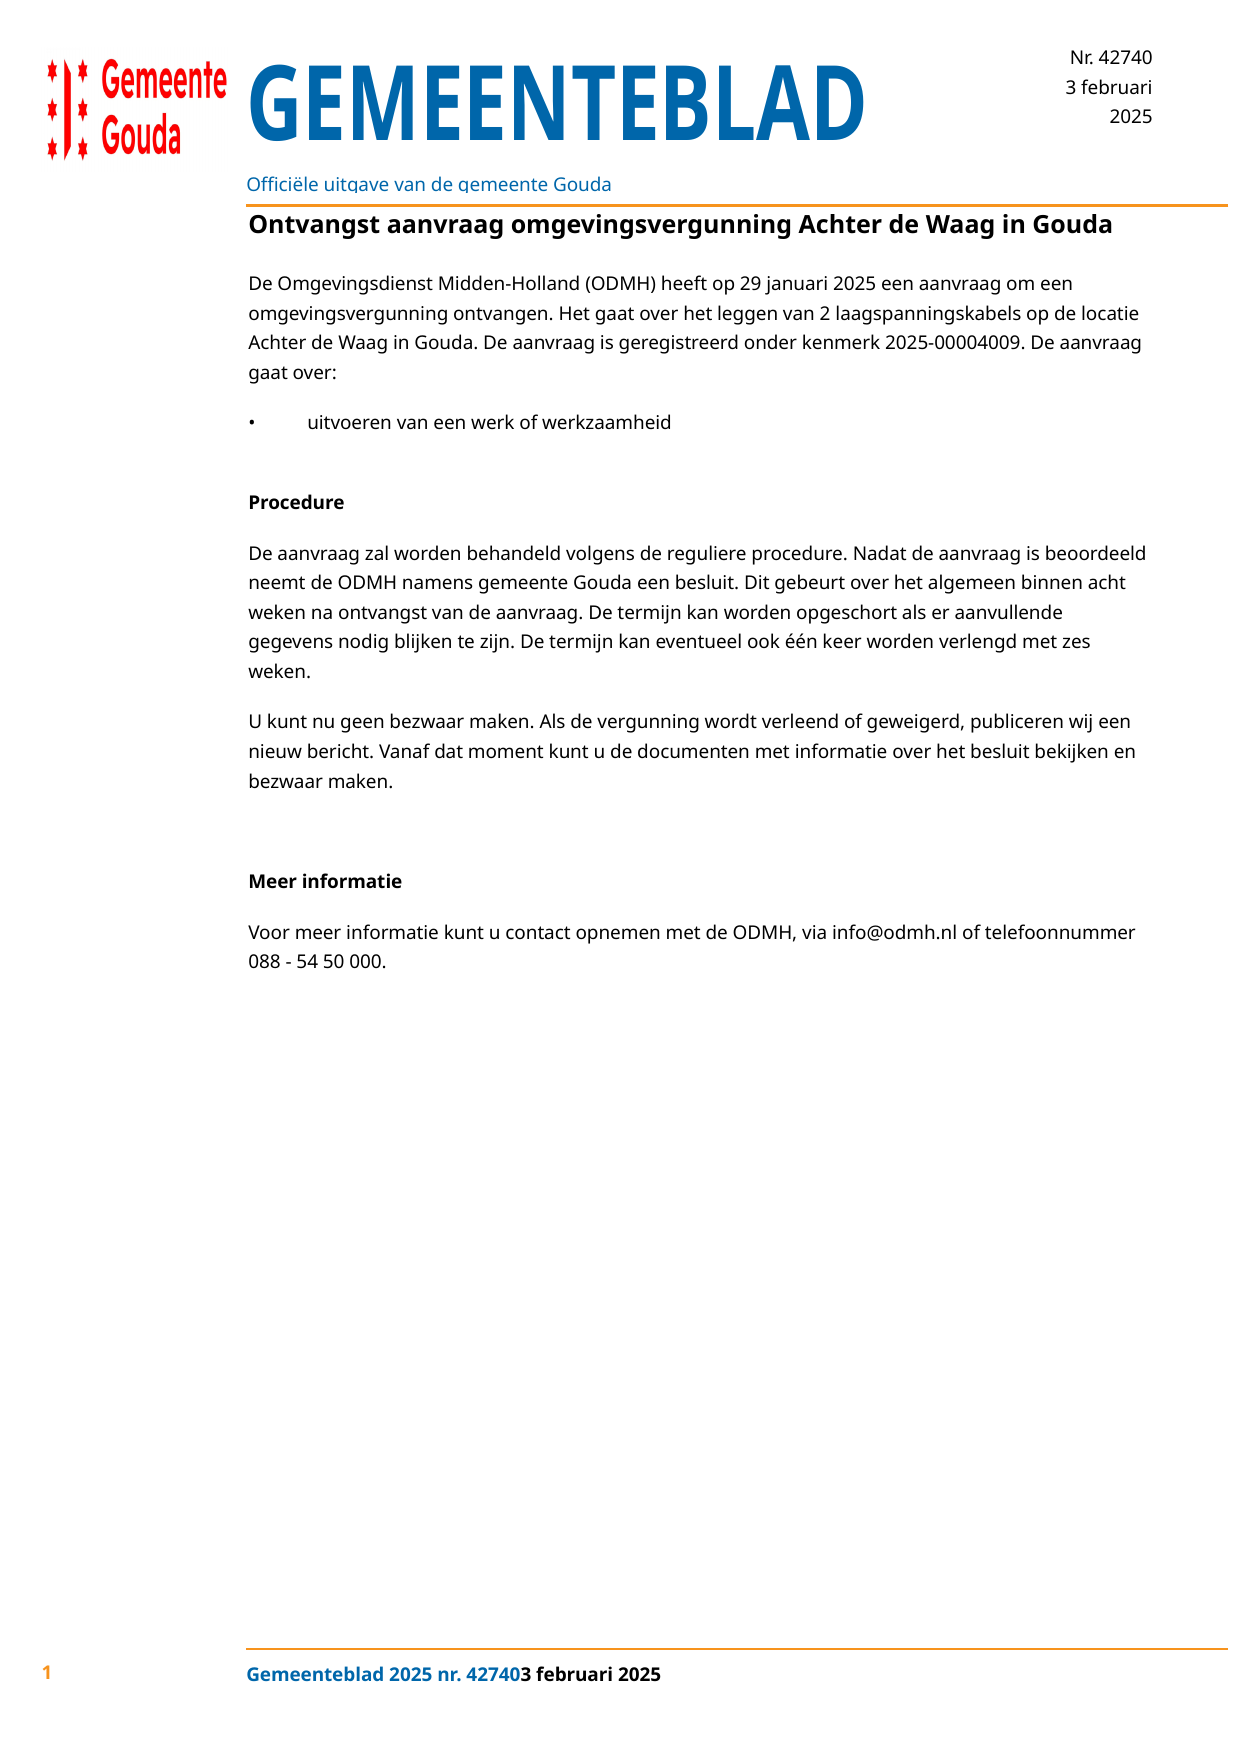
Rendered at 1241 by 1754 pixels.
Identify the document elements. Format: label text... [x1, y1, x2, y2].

text Voor meer informatie kunt u contact opnemen met de ODMH, via info@odmh.nl of telefoonnummer 088 - 54 50 000. [248, 919, 1152, 974]
text Ontvangst aanvraag omgevingsvergunning Achter de Waag in Gouda [248, 207, 1152, 241]
text U kunt nu geen bezwaar maken. Als de vergunning wordt verleend of geweigerd, publiceren wij een nieuw bericht. Vanaf dat moment kunt u de documenten met informatie over het besluit bekijken en bezwaar maken. [248, 709, 1152, 793]
text De aanvraag zal worden behandeld volgens de reguliere procedure. Nadat de aanvraag is beoordeeld neemt de ODMH namens gemeente Gouda een besluit. Dit gebeurt over het algemeen binnen acht weken na ontvangst van de aanvraag. De termijn kan worden opgeschort als er aanvullende gegevens nodig blijken te zijn. De termijn kan eventueel ook één keer worden verlengd met zes weken. [248, 540, 1152, 684]
text Procedure [248, 489, 1152, 515]
list uitvoeren van een werk of werkzaamheid [248, 409, 1152, 435]
picture [41, 47, 231, 172]
text Meer informatie [248, 869, 1152, 894]
text De Omgevingsdienst Midden-Holland (ODMH) heeft op 29 januari 2025 een aanvraag om een omgevingsvergunning ontvangen. Het gaat over het leggen van 2 laagspanningskabels op de locatie Achter de Waag in Gouda. De aanvraag is geregistreerd onder kenmerk 2025-00004009. De aanvraag gaat over: [248, 270, 1152, 385]
